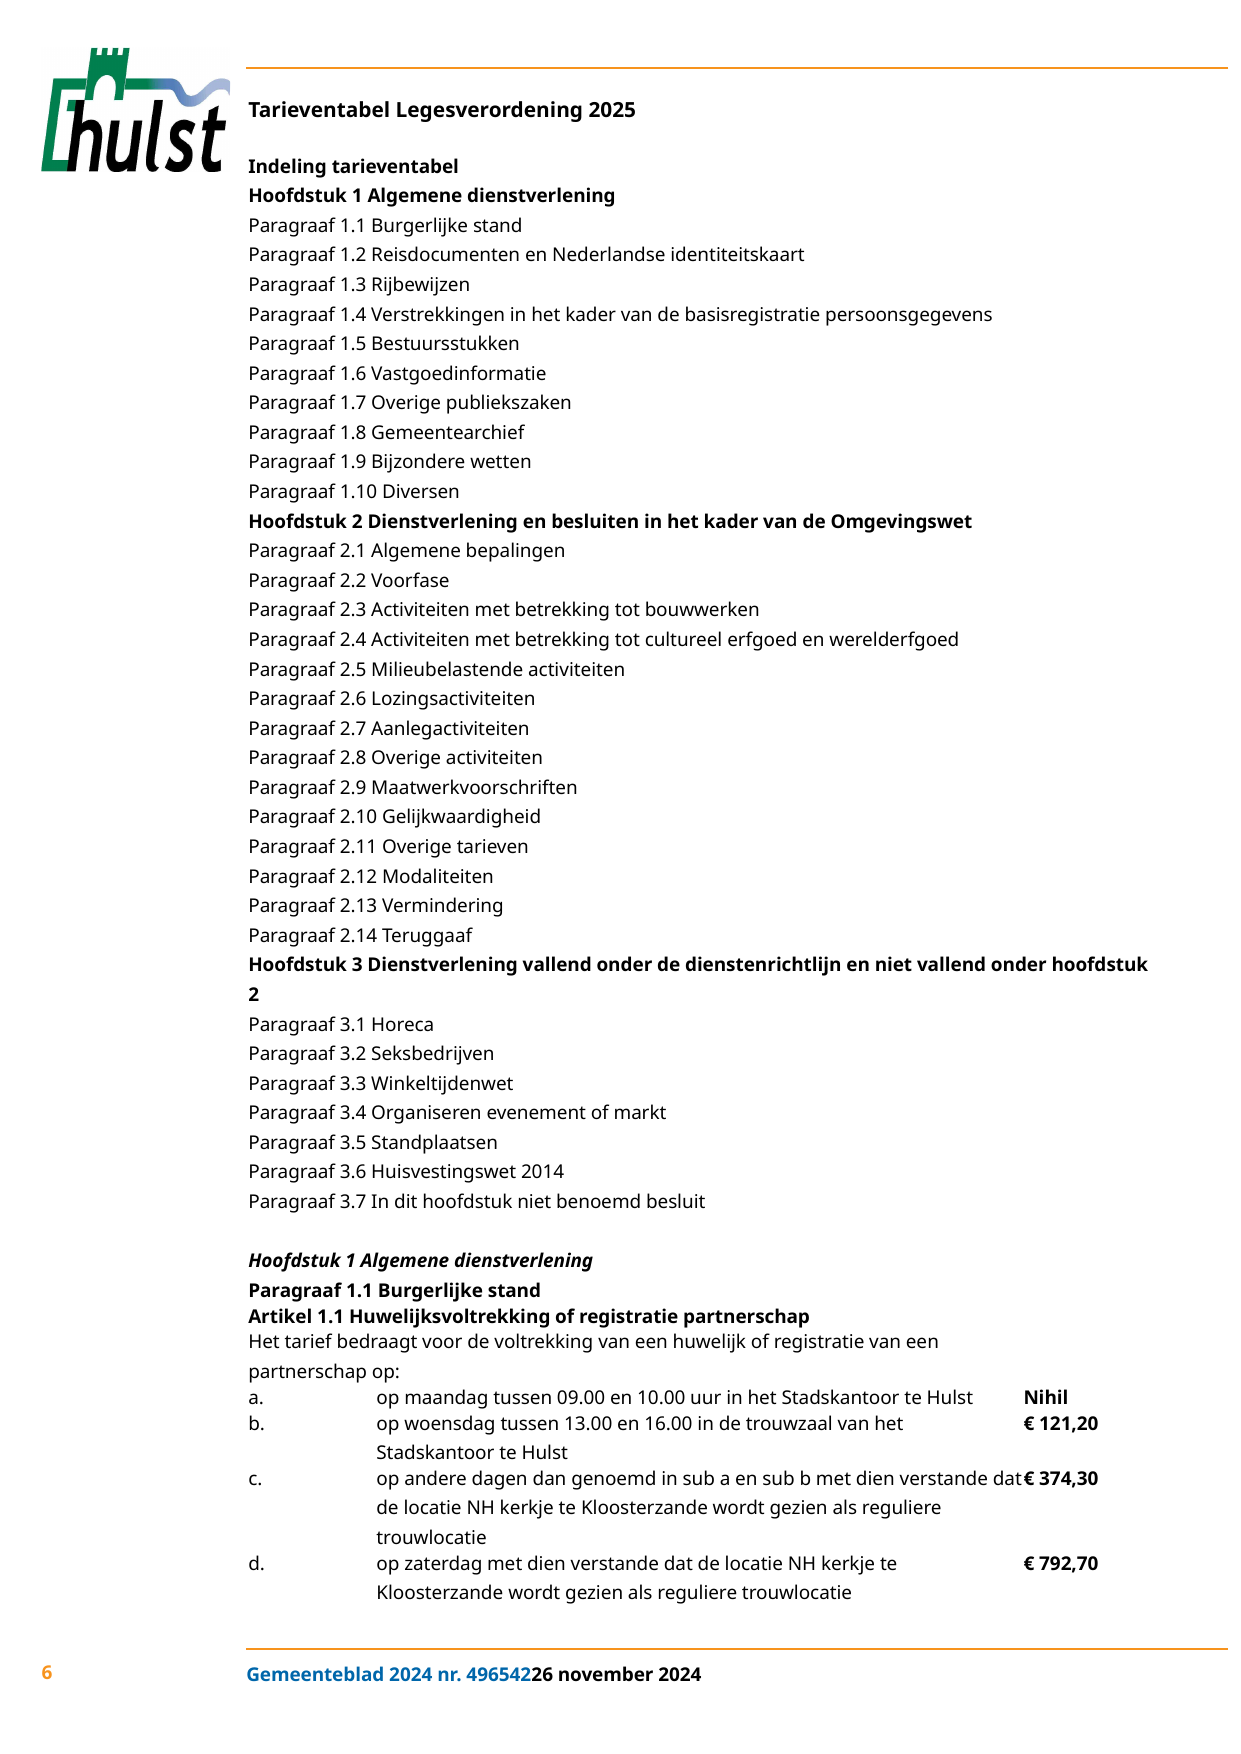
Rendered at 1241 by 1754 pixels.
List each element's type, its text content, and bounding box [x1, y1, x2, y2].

text Paragraaf 3.3 Winkeltijdenwet [248, 1070, 1152, 1096]
table_cell Nihil [1023, 1384, 1152, 1410]
text Hoofdstuk 1 Algemene dienstverlening [248, 1247, 1152, 1273]
text Paragraaf 1.9 Bijzondere wetten [248, 449, 1152, 474]
text Paragraaf 3.7 In dit hoofdstuk niet benoemd besluit [248, 1188, 1152, 1214]
text Paragraaf 2.9 Maatwerkvoorschriften [248, 774, 1152, 800]
text Paragraaf 1.1 Burgerlijke stand [248, 212, 1152, 238]
text Paragraaf 2.10 Gelijkwaardigheid [248, 804, 1152, 829]
table_cell € 792,70 [1023, 1550, 1152, 1605]
text Paragraaf 3.5 Standplaatsen [248, 1129, 1152, 1155]
text Paragraaf 1.8 Gemeentearchief [248, 419, 1152, 445]
table_cell op andere dagen dan genoemd in sub a en sub b met dien verstande dat de locatie NH kerkje te Kloosterzande wordt gezien als reguliere trouwlocatie [376, 1465, 1023, 1550]
text Paragraaf 2.6 Lozingsactiviteiten [248, 685, 1152, 711]
table_cell d. [248, 1550, 376, 1605]
text Paragraaf 3.6 Huisvestingswet 2014 [248, 1159, 1152, 1184]
table_cell [1023, 1303, 1152, 1329]
picture [41, 47, 231, 172]
table_cell [1023, 1329, 1152, 1384]
table_cell c. [248, 1465, 376, 1550]
table_cell Het tarief bedraagt voor de voltrekking van een huwelijk of registratie van een partnerschap op: [248, 1329, 1023, 1384]
text Paragraaf 1.2 Reisdocumenten en Nederlandse identiteitskaart [248, 242, 1152, 267]
text Paragraaf 2.2 Voorfase [248, 567, 1152, 593]
text Paragraaf 2.5 Milieubelastende activiteiten [248, 656, 1152, 682]
table_cell op zaterdag met dien verstande dat de locatie NH kerkje te Kloosterzande wordt gezien als reguliere trouwlocatie [376, 1550, 1023, 1605]
text Tarieventabel Legesverordening 2025 [248, 95, 1152, 123]
table_cell a. [248, 1384, 376, 1410]
text Paragraaf 2.8 Overige activiteiten [248, 744, 1152, 770]
text Paragraaf 2.7 Aanlegactiviteiten [248, 715, 1152, 741]
table_header Paragraaf 1.1 Burgerlijke stand [248, 1277, 1152, 1303]
table_cell € 374,30 [1023, 1465, 1152, 1550]
text Paragraaf 1.6 Vastgoedinformatie [248, 360, 1152, 386]
text Paragraaf 1.5 Bestuursstukken [248, 330, 1152, 356]
text Paragraaf 2.1 Algemene bepalingen [248, 537, 1152, 563]
text Paragraaf 2.14 Teruggaaf [248, 922, 1152, 948]
text Paragraaf 1.4 Verstrekkingen in het kader van de basisregistratie persoonsgegevens [248, 301, 1152, 327]
text Indeling tarieventabel [248, 153, 1152, 179]
text Paragraaf 2.3 Activiteiten met betrekking tot bouwwerken [248, 597, 1152, 622]
table_cell Artikel 1.1 Huwelijksvoltrekking of registratie partnerschap [248, 1303, 1023, 1329]
text Paragraaf 3.2 Seksbedrijven [248, 1040, 1152, 1066]
text Paragraaf 2.13 Vermindering [248, 892, 1152, 918]
text Paragraaf 1.3 Rijbewijzen [248, 271, 1152, 297]
text Hoofdstuk 3 Dienstverlening vallend onder de dienstenrichtlijn en niet vallend onder hoofdstuk 2 [248, 952, 1152, 1007]
text Paragraaf 3.1 Horeca [248, 1011, 1152, 1037]
text Hoofdstuk 1 Algemene dienstverlening [248, 182, 1152, 208]
table_cell op woensdag tussen 13.00 en 16.00 in de trouwzaal van het Stadskantoor te Hulst [376, 1410, 1023, 1465]
text Paragraaf 3.4 Organiseren evenement of markt [248, 1099, 1152, 1125]
text Paragraaf 2.12 Modaliteiten [248, 863, 1152, 889]
table_cell op maandag tussen 09.00 en 10.00 uur in het Stadskantoor te Hulst [376, 1384, 1023, 1410]
text Paragraaf 2.11 Overige tarieven [248, 833, 1152, 859]
table_cell b. [248, 1410, 376, 1465]
text Hoofdstuk 2 Dienstverlening en besluiten in het kader van de Omgevingswet [248, 508, 1152, 534]
text Paragraaf 1.10 Diversen [248, 478, 1152, 504]
table_cell € 121,20 [1023, 1410, 1152, 1465]
text Paragraaf 2.4 Activiteiten met betrekking tot cultureel erfgoed en werelderfgoed [248, 626, 1152, 652]
text Paragraaf 1.7 Overige publiekszaken [248, 389, 1152, 415]
